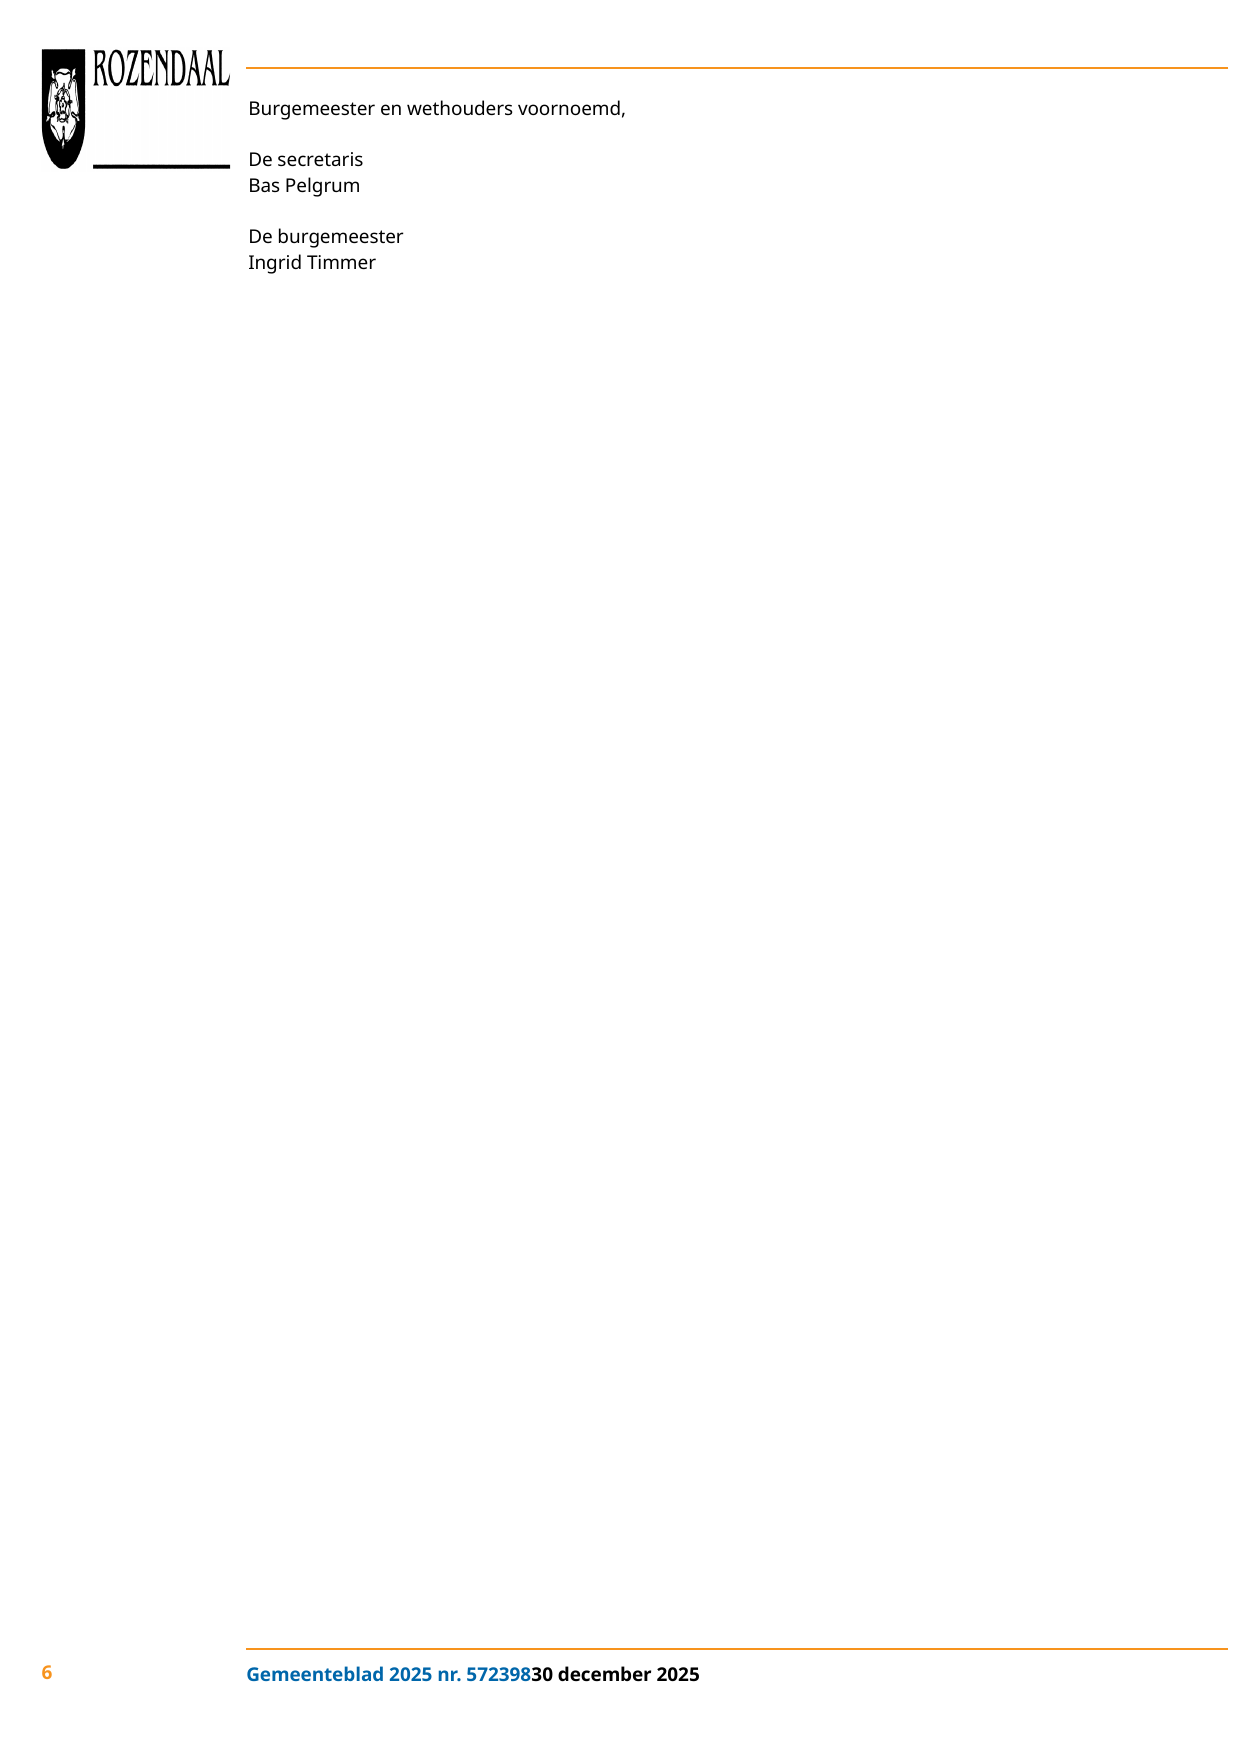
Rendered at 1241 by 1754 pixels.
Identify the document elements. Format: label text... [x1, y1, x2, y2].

text Ingrid Timmer [248, 249, 1152, 275]
text Burgemeester en wethouders voornoemd, [248, 95, 1152, 121]
text De burgemeester [248, 223, 1152, 249]
text Bas Pelgrum [248, 172, 1152, 198]
text De secretaris [248, 146, 1152, 172]
picture [41, 47, 231, 172]
